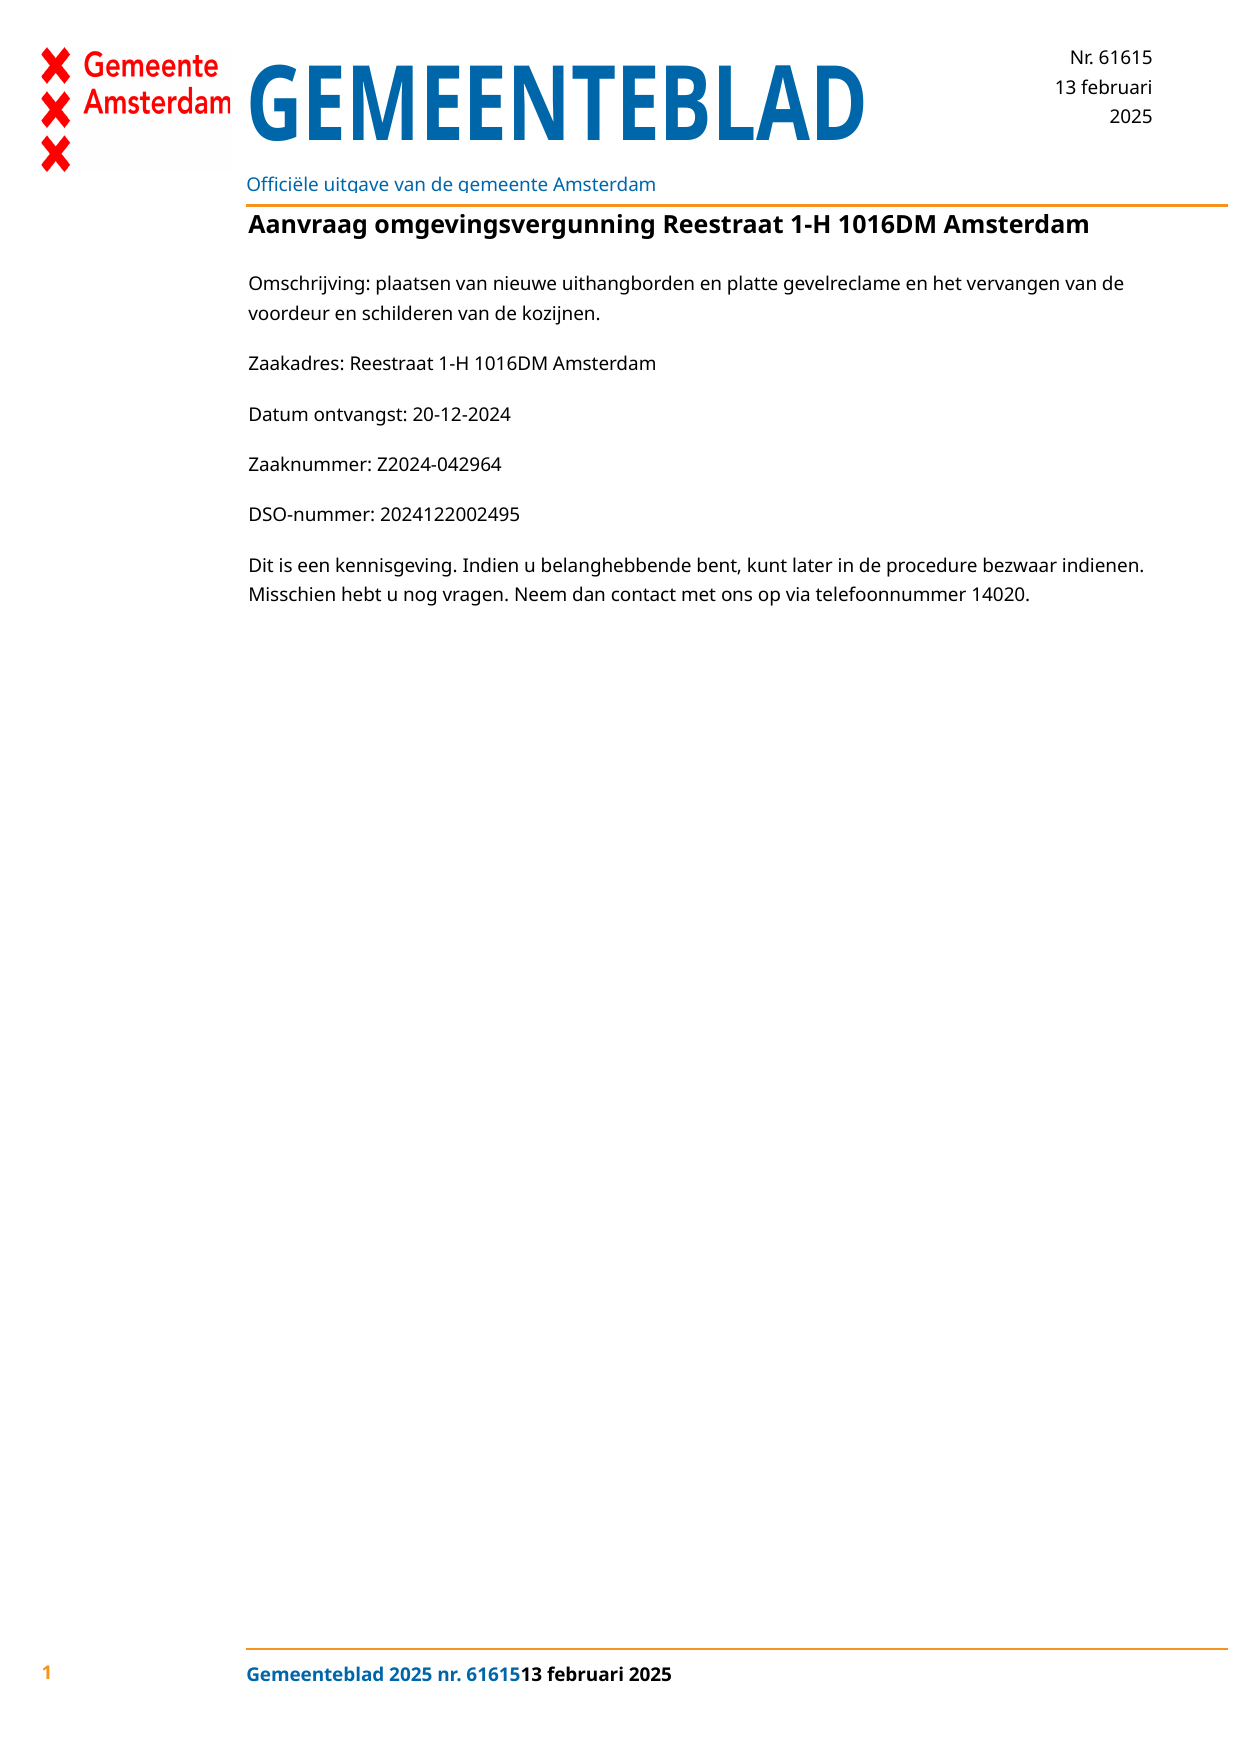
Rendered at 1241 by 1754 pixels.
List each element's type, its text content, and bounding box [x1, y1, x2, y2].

text Omschrijving: plaatsen van nieuwe uithangborden en platte gevelreclame en het vervangen van de voordeur en schilderen van de kozijnen. [248, 270, 1152, 326]
text Zaaknummer: Z2024-042964 [248, 451, 1152, 477]
text Zaakadres: Reestraat 1-H 1016DM Amsterdam [248, 350, 1152, 376]
picture [41, 47, 231, 172]
text Dit is een kennisgeving. Indien u belanghebbende bent, kunt later in de procedure bezwaar indienen. Misschien hebt u nog vragen. Neem dan contact met ons op via telefoonnummer 14020. [248, 552, 1152, 607]
text Aanvraag omgevingsvergunning Reestraat 1-H 1016DM Amsterdam [248, 207, 1152, 241]
text DSO-nummer: 2024122002495 [248, 502, 1152, 527]
text Datum ontvangst: 20-12-2024 [248, 401, 1152, 426]
